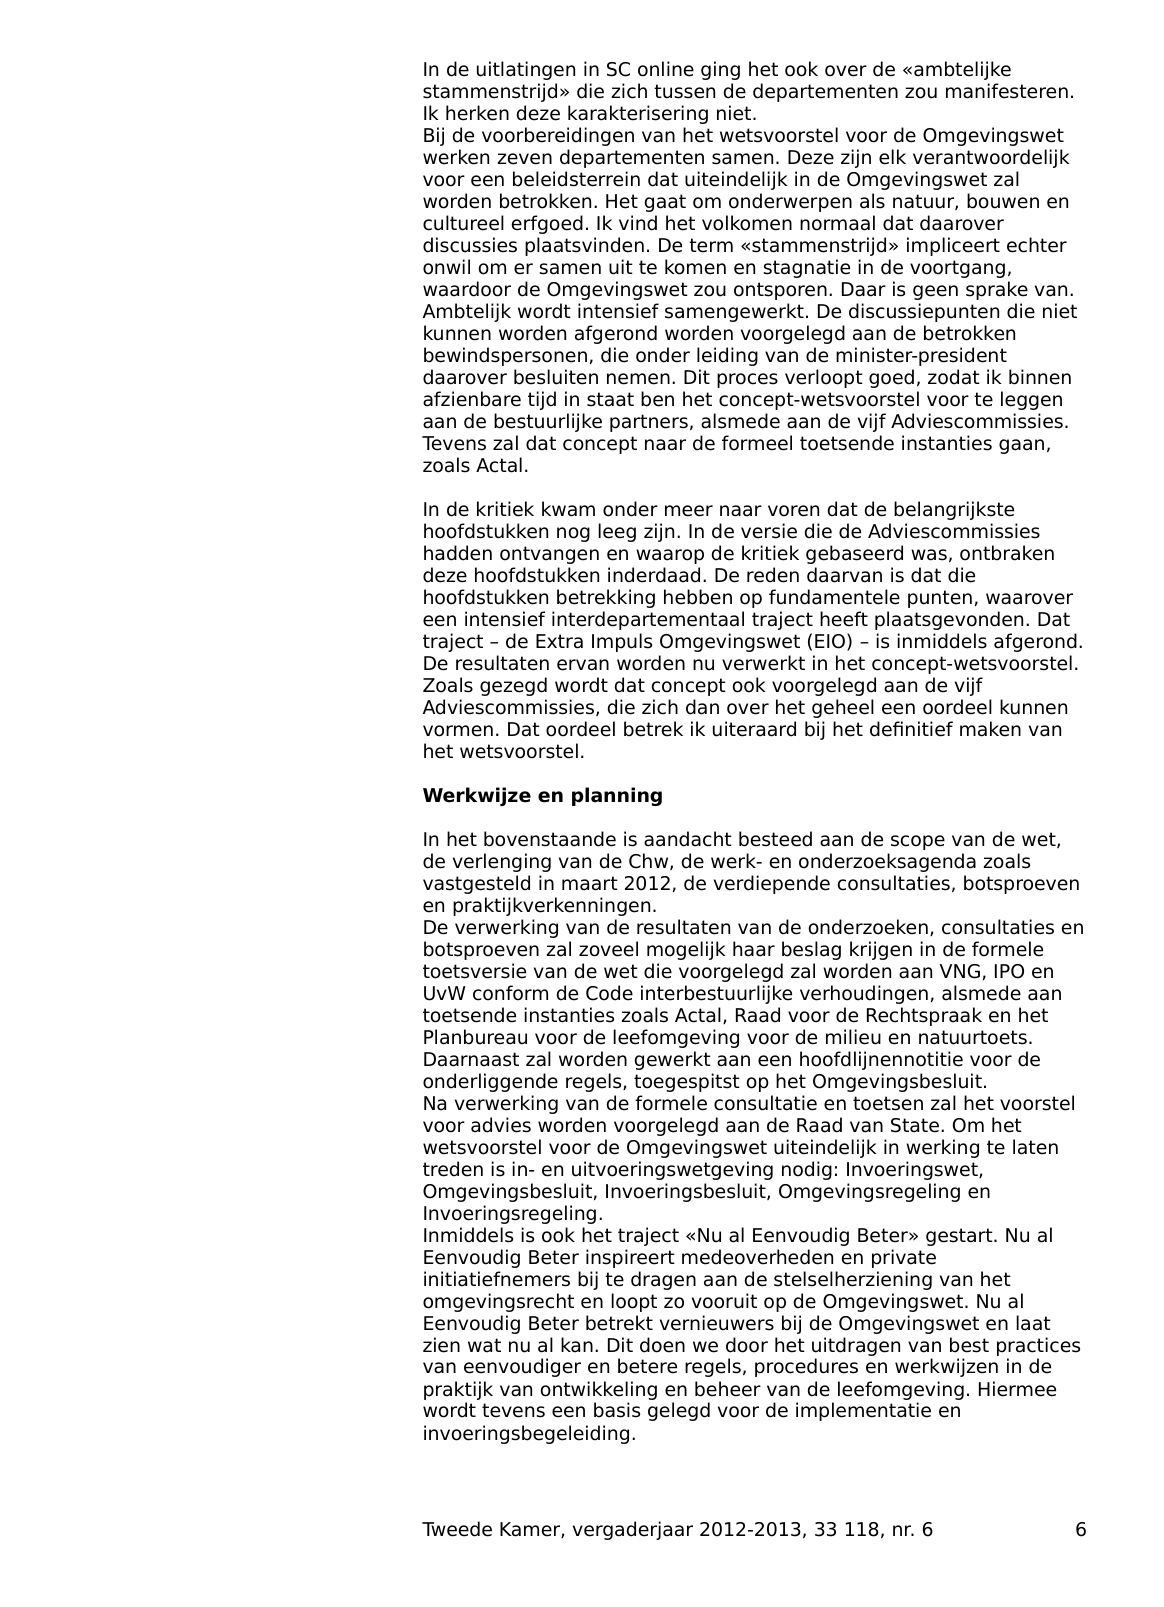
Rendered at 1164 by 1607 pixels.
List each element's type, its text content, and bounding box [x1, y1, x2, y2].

text In de uitlatingen in SC online ging het ook over de «ambtelijke stammenstrijd» die zich tussen de departementen zou manifesteren. Ik herken deze karakterisering niet. [422, 59, 1087, 125]
text Na verwerking van de formele consultatie en toetsen zal het voorstel voor advies worden voorgelegd aan de Raad van State. Om het wetsvoorstel voor de Omgevingswet uiteindelijk in werking te laten treden is in- en uitvoeringswetgeving nodig: Invoeringswet, Omgevingsbesluit, Invoeringsbesluit, Omgevingsregeling en Invoeringsregeling. [422, 1093, 1087, 1224]
subtitle Werkwijze en planning [422, 785, 1087, 807]
text In het bovenstaande is aandacht besteed aan de scope van de wet, de verlenging van de Chw, de werk- en onderzoeksagenda zoals vastgesteld in maart 2012, de verdiepende consultaties, botsproeven en praktijkverkenningen. [422, 829, 1087, 917]
text De verwerking van de resultaten van de onderzoeken, consultaties en botsproeven zal zoveel mogelijk haar beslag krijgen in de formele toetsversie van de wet die voorgelegd zal worden aan VNG, IPO en UvW conform de Code interbestuurlijke verhoudingen, alsmede aan toetsende instanties zoals Actal, Raad voor de Rechtspraak en het Planbureau voor de leefomgeving voor de milieu en natuurtoets. Daarnaast zal worden gewerkt aan een hoofdlijnennotitie voor de onderliggende regels, toegespitst op het Omgevingsbesluit. [422, 917, 1087, 1093]
text In de kritiek kwam onder meer naar voren dat de belangrijkste hoofdstukken nog leeg zijn. In de versie die de Adviescommissies hadden ontvangen en waarop de kritiek gebaseerd was, ontbraken deze hoofdstukken inderdaad. De reden daarvan is dat die hoofdstukken betrekking hebben op fundamentele punten, waarover een intensief interdepartementaal traject heeft plaatsgevonden. Dat traject – de Extra Impuls Omgevingswet (EIO) – is inmiddels afgerond. De resultaten ervan worden nu verwerkt in het concept-wetsvoorstel. Zoals gezegd wordt dat concept ook voorgelegd aan de vijf Adviescommissies, die zich dan over het geheel een oordeel kunnen vormen. Dat oordeel betrek ik uiteraard bij het definitief maken van het wetsvoorstel. [422, 499, 1087, 763]
text Bij de voorbereidingen van het wetsvoorstel voor de Omgevingswet werken zeven departementen samen. Deze zijn elk verantwoordelijk voor een beleidsterrein dat uiteindelijk in de Omgevingswet zal worden betrokken. Het gaat om onderwerpen als natuur, bouwen en cultureel erfgoed. Ik vind het volkomen normaal dat daarover discussies plaatsvinden. De term «stammenstrijd» impliceert echter onwil om er samen uit te komen en stagnatie in de voortgang, waardoor de Omgevingswet zou ontsporen. Daar is geen sprake van. Ambtelijk wordt intensief samengewerkt. De discussiepunten die niet kunnen worden afgerond worden voorgelegd aan de betrokken bewindspersonen, die onder leiding van de minister-president daarover besluiten nemen. Dit proces verloopt goed, zodat ik binnen afzienbare tijd in staat ben het concept-wetsvoorstel voor te leggen aan de bestuurlijke partners, alsmede aan de vijf Adviescommissies. Tevens zal dat concept naar de formeel toetsende instanties gaan, zoals Actal. [422, 125, 1087, 477]
text Inmiddels is ook het traject «Nu al Eenvoudig Beter» gestart. Nu al Eenvoudig Beter inspireert medeoverheden en private initiatiefnemers bij te dragen aan de stelselherziening van het omgevingsrecht en loopt zo vooruit op de Omgevingswet. Nu al Eenvoudig Beter betrekt vernieuwers bij de Omgevingswet en laat zien wat nu al kan. Dit doen we door het uitdragen van best practices van eenvoudiger en betere regels, procedures en werkwijzen in de praktijk van ontwikkeling en beheer van de leefomgeving. Hiermee wordt tevens een basis gelegd voor de implementatie en invoeringsbegeleiding. [422, 1224, 1087, 1444]
